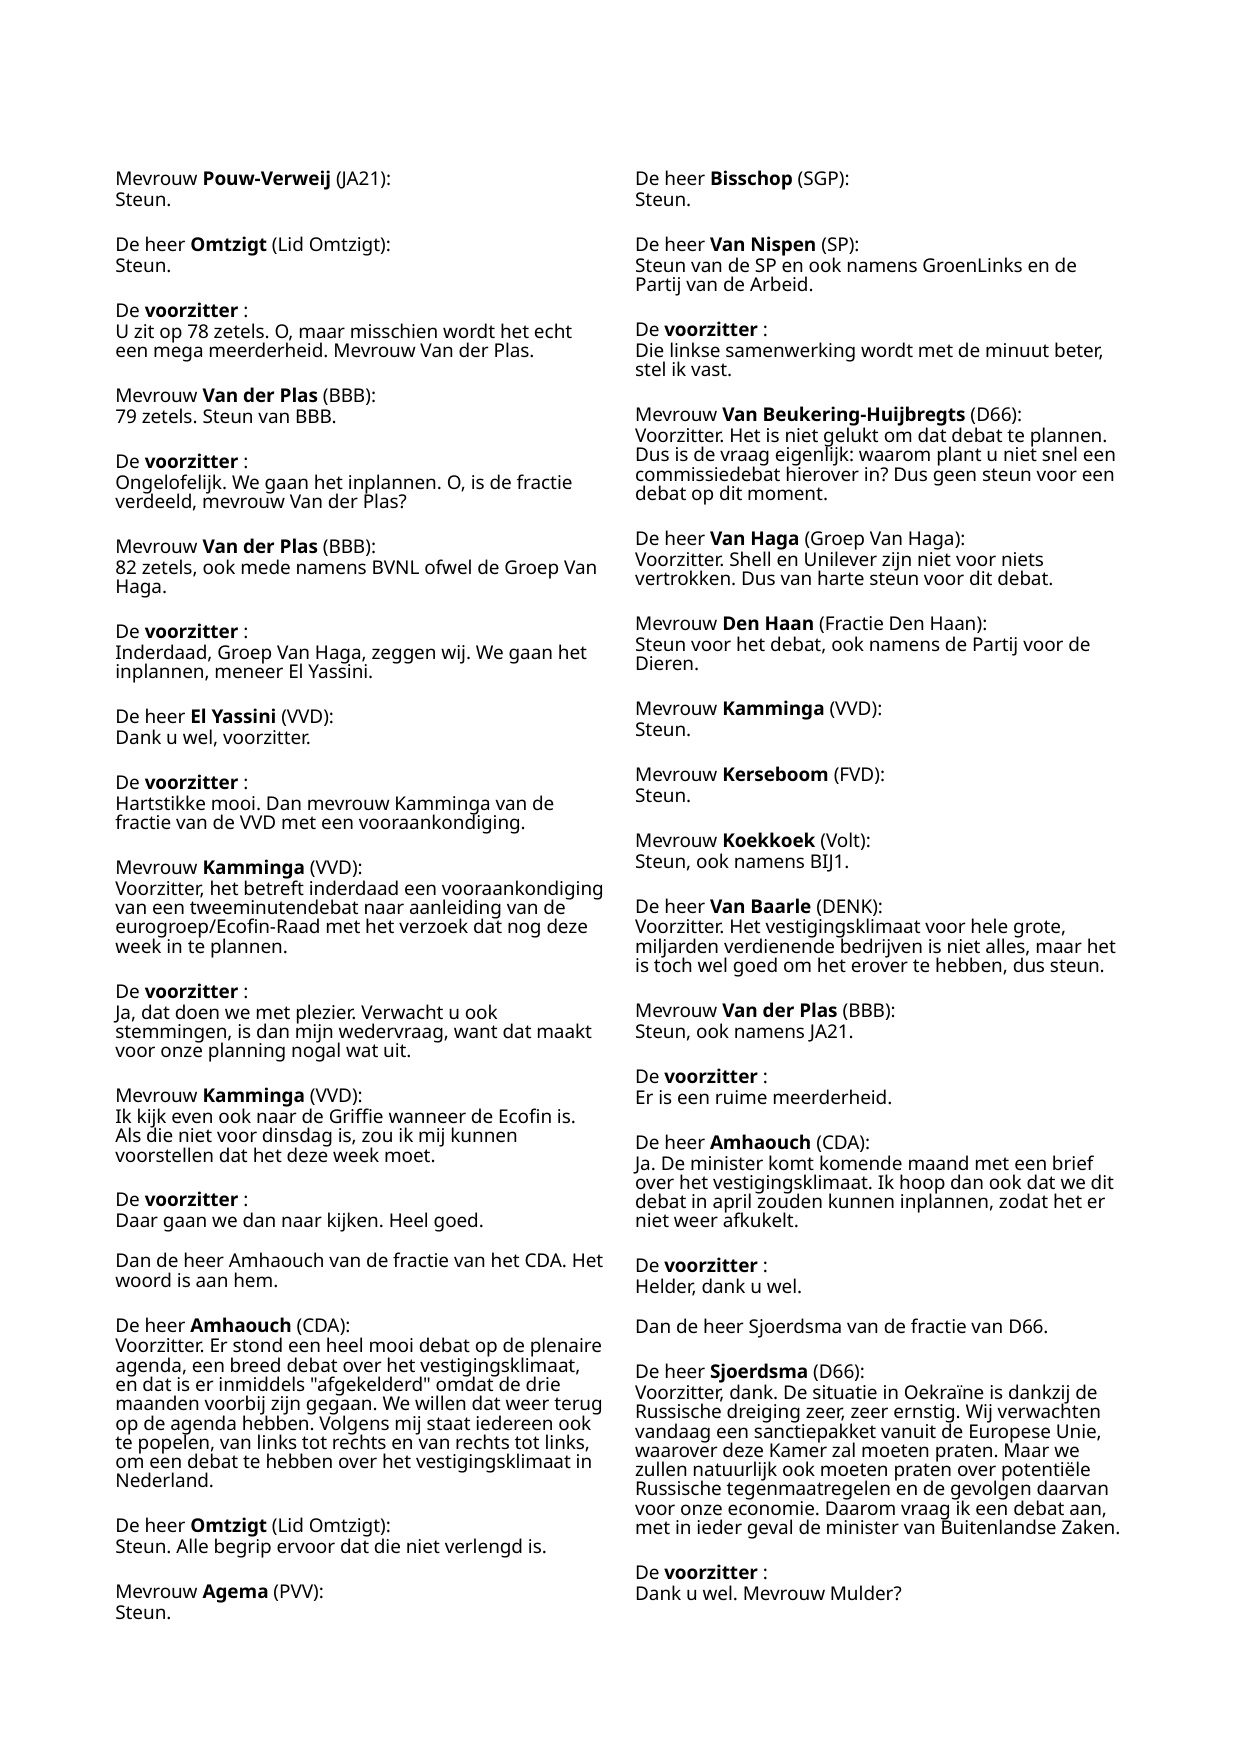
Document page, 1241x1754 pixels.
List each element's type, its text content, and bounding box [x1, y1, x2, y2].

text De heer El Yassini (VVD): [115, 703, 605, 729]
text De heer Van Nispen (SP): [635, 231, 1125, 257]
text De heer Omtzigt (Lid Omtzigt): [115, 1512, 605, 1538]
text Voorzitter, het betreft inderdaad een vooraankondiging van een tweeminutendebat naar aanleiding van de eurogroep/Ecofin-Raad met het verzoek dat nog deze week in te plannen. [115, 880, 605, 957]
text Steun. [635, 787, 1125, 806]
text Mevrouw Kamminga (VVD): [115, 1082, 605, 1108]
text Dank u wel, voorzitter. [115, 729, 605, 748]
text De heer Amhaouch (CDA): [635, 1129, 1125, 1154]
text Die linkse samenwerking wordt met de minuut beter, stel ik vast. [635, 342, 1125, 381]
text Dank u wel. Mevrouw Mulder? [635, 1585, 1125, 1604]
text Mevrouw Agema (PVV): [115, 1578, 605, 1604]
text Mevrouw Van Beukering-Huijbregts (D66): [635, 401, 1125, 427]
text Steun voor het debat, ook namens de Partij voor de Dieren. [635, 636, 1125, 674]
text Mevrouw Van der Plas (BBB): [635, 997, 1125, 1023]
text Voorzitter. Het is niet gelukt om dat debat te plannen. Dus is de vraag eigenlijk: waarom plant u niet snel een commissiedebat hierover in? Dus geen steun voor een debat op dit moment. [635, 427, 1125, 504]
text Steun, ook namens JA21. [635, 1023, 1125, 1042]
text 79 zetels. Steun van BBB. [115, 408, 605, 427]
text De heer Amhaouch (CDA): [115, 1312, 605, 1337]
text De heer Omtzigt (Lid Omtzigt): [115, 231, 605, 257]
text Voorzitter. Shell en Unilever zijn niet voor niets vertrokken. Dus van harte steun voor dit debat. [635, 551, 1125, 589]
text De heer Van Haga (Groep Van Haga): [635, 525, 1125, 551]
text Mevrouw Kerseboom (FVD): [635, 761, 1125, 787]
text Mevrouw Den Haan (Fractie Den Haan): [635, 610, 1125, 636]
text Voorzitter. Er stond een heel mooi debat op de plenaire agenda, een breed debat over het vestigingsklimaat, en dat is er inmiddels "afgekelderd" omdat de drie maanden voorbij zijn gegaan. We willen dat weer terug op de agenda hebben. Volgens mij staat iedereen ook te popelen, van links tot rechts en van rechts tot links, om een debat te hebben over het vestigingsklimaat in Nederland. [115, 1337, 605, 1492]
text Steun, ook namens BIJ1. [635, 853, 1125, 872]
text Voorzitter. Het vestigingsklimaat voor hele grote, miljarden verdienende bedrijven is niet alles, maar het is toch wel goed om het erover te hebben, dus steun. [635, 918, 1125, 976]
text Steun. [635, 721, 1125, 740]
text De voorzitter : [635, 1063, 1125, 1089]
text Ja, dat doen we met plezier. Verwacht u ook stemmingen, is dan mijn wedervraag, want dat maakt voor onze planning nogal wat uit. [115, 1004, 605, 1061]
text 82 zetels, ook mede namens BVNL ofwel de Groep Van Haga. [115, 559, 605, 597]
text Ja. De minister komt komende maand met een brief over het vestigingsklimaat. Ik hoop dan ook dat we dit debat in april zouden kunnen inplannen, zodat het er niet weer afkukelt. [635, 1154, 1125, 1232]
text Steun van de SP en ook namens GroenLinks en de Partij van de Arbeid. [635, 257, 1125, 296]
text Steun. [115, 191, 605, 210]
text Er is een ruime meerderheid. [635, 1089, 1125, 1108]
text Voorzitter, dank. De situatie in Oekraïne is dankzij de Russische dreiging zeer, zeer ernstig. Wij verwachten vandaag een sanctiepakket vanuit de Europese Unie, waarover deze Kamer zal moeten praten. Maar we zullen natuurlijk ook moeten praten over potentiële Russische tegenmaatregelen en de gevolgen daarvan voor onze economie. Daarom vraag ik een debat aan, met in ieder geval de minister van Buitenlandse Zaken. [635, 1384, 1125, 1538]
text U zit op 78 zetels. O, maar misschien wordt het echt een mega meerderheid. Mevrouw Van der Plas. [115, 323, 605, 361]
text De voorzitter : [635, 1252, 1125, 1278]
text De voorzitter : [115, 618, 605, 644]
text Mevrouw Kamminga (VVD): [115, 854, 605, 880]
text Dan de heer Sjoerdsma van de fractie van D66. [635, 1318, 1125, 1337]
text Mevrouw Kamminga (VVD): [635, 695, 1125, 721]
text Steun. Alle begrip ervoor dat die niet verlengd is. [115, 1538, 605, 1557]
text Steun. [115, 1604, 605, 1623]
text Mevrouw Van der Plas (BBB): [115, 533, 605, 559]
text De voorzitter : [115, 1187, 605, 1212]
text Dan de heer Amhaouch van de fractie van het CDA. Het woord is aan hem. [115, 1252, 605, 1291]
text Inderdaad, Groep Van Haga, zeggen wij. We gaan het inplannen, meneer El Yassini. [115, 644, 605, 682]
text Mevrouw Van der Plas (BBB): [115, 382, 605, 408]
text De heer Van Baarle (DENK): [635, 893, 1125, 918]
text De voorzitter : [635, 316, 1125, 342]
text Steun. [635, 191, 1125, 210]
text De voorzitter : [115, 978, 605, 1004]
text Hartstikke mooi. Dan mevrouw Kamminga van de fractie van de VVD met een vooraankondiging. [115, 795, 605, 833]
text Mevrouw Koekkoek (Volt): [635, 827, 1125, 853]
text De voorzitter : [115, 769, 605, 795]
text Steun. [115, 257, 605, 276]
text De heer Bisschop (SGP): [635, 165, 1125, 191]
text De heer Sjoerdsma (D66): [635, 1358, 1125, 1384]
text Helder, dank u wel. [635, 1278, 1125, 1297]
text De voorzitter : [115, 297, 605, 323]
text Ongelofelijk. We gaan het inplannen. O, is de fractie verdeeld, mevrouw Van der Plas? [115, 474, 605, 512]
text Daar gaan we dan naar kijken. Heel goed. [115, 1212, 605, 1232]
text De voorzitter : [115, 448, 605, 474]
text Ik kijk even ook naar de Griffie wanneer de Ecofin is. Als die niet voor dinsdag is, zou ik mij kunnen voorstellen dat het deze week moet. [115, 1108, 605, 1166]
text De voorzitter : [635, 1559, 1125, 1585]
text Mevrouw Pouw-Verweij (JA21): [115, 165, 605, 191]
